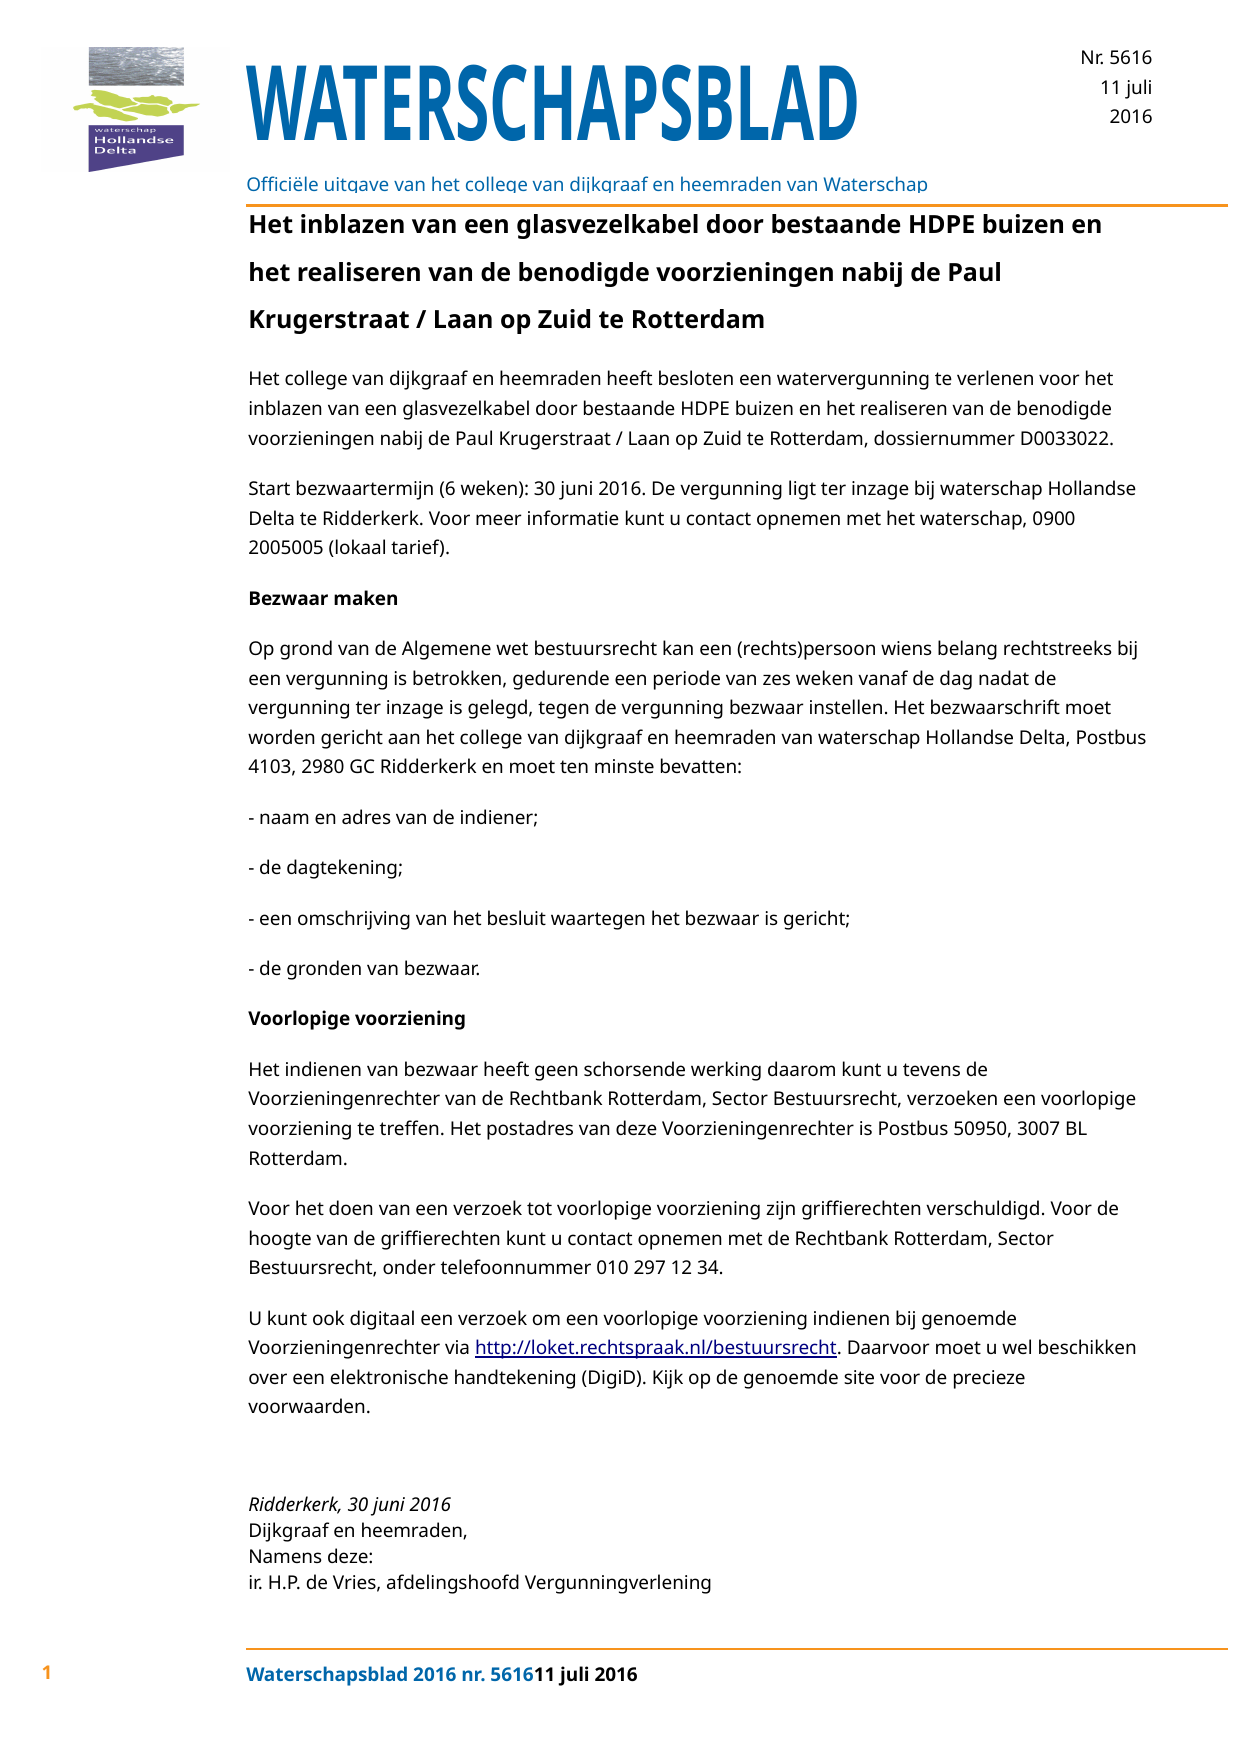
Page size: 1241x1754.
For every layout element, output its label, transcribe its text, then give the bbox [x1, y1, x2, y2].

text Dijkgraaf en heemraden, [248, 1517, 1152, 1543]
text Voorlopige voorziening [248, 1006, 1152, 1031]
text Voor het doen van een verzoek tot voorlopige voorziening zijn griffierechten verschuldigd. Voor de hoogte van de griffierechten kunt u contact opnemen met de Rechtbank Rotterdam, Sector Bestuursrecht, onder telefoonnummer 010 297 12 34. [248, 1195, 1152, 1280]
text Het college van dijkgraaf en heemraden heeft besloten een watervergunning te verlenen voor het inblazen van een glasvezelkabel door bestaande HDPE buizen en het realiseren van de benodigde voorzieningen nabij de Paul Krugerstraat / Laan op Zuid te Rotterdam, dossiernummer D0033022. [248, 366, 1152, 450]
text Het inblazen van een glasvezelkabel door bestaande HDPE buizen en het realiseren van de benodigde voorzieningen nabij de Paul Krugerstraat / Laan op Zuid te Rotterdam [248, 207, 1152, 336]
text Op grond van de Algemene wet bestuursrecht kan een (rechts)persoon wiens belang rechtstreeks bij een vergunning is betrokken, gedurende een periode van zes weken vanaf de dag nadat de vergunning ter inzage is gelegd, tegen de vergunning bezwaar instellen. Het bezwaarschrift moet worden gericht aan het college van dijkgraaf en heemraden van waterschap Hollandse Delta, Postbus 4103, 2980 GC Ridderkerk en moet ten minste bevatten: [248, 635, 1152, 779]
text U kunt ook digitaal een verzoek om een voorlopige voorziening indienen bij genoemde Voorzieningenrechter via http://loket.rechtspraak.nl/bestuursrecht. Daarvoor moet u wel beschikken over een elektronische handtekening (DigiD). Kijk op de genoemde site voor de precieze voorwaarden. [248, 1305, 1152, 1419]
text - de gronden van bezwaar. [248, 955, 1152, 981]
text Namens deze: [248, 1543, 1152, 1569]
text Ridderkerk, 30 juni 2016 [248, 1492, 1152, 1517]
text Het indienen van bezwaar heeft geen schorsende werking daarom kunt u tevens de Voorzieningenrechter van de Rechtbank Rotterdam, Sector Bestuursrecht, verzoeken een voorlopige voorziening te treffen. Het postadres van deze Voorzieningenrechter is Postbus 50950, 3007 BL Rotterdam. [248, 1056, 1152, 1170]
picture [41, 47, 231, 172]
text - naam en adres van de indiener; [248, 804, 1152, 829]
text Bezwaar maken [248, 585, 1152, 610]
text - de dagtekening; [248, 854, 1152, 880]
text Start bezwaartermijn (6 weken): 30 juni 2016. De vergunning ligt ter inzage bij waterschap Hollandse Delta te Ridderkerk. Voor meer informatie kunt u contact opnemen met het waterschap, 0900 2005005 (lokaal tarief). [248, 475, 1152, 560]
text ir. H.P. de Vries, afdelingshoofd Vergunningverlening [248, 1569, 1152, 1594]
text - een omschrijving van het besluit waartegen het bezwaar is gericht; [248, 905, 1152, 930]
